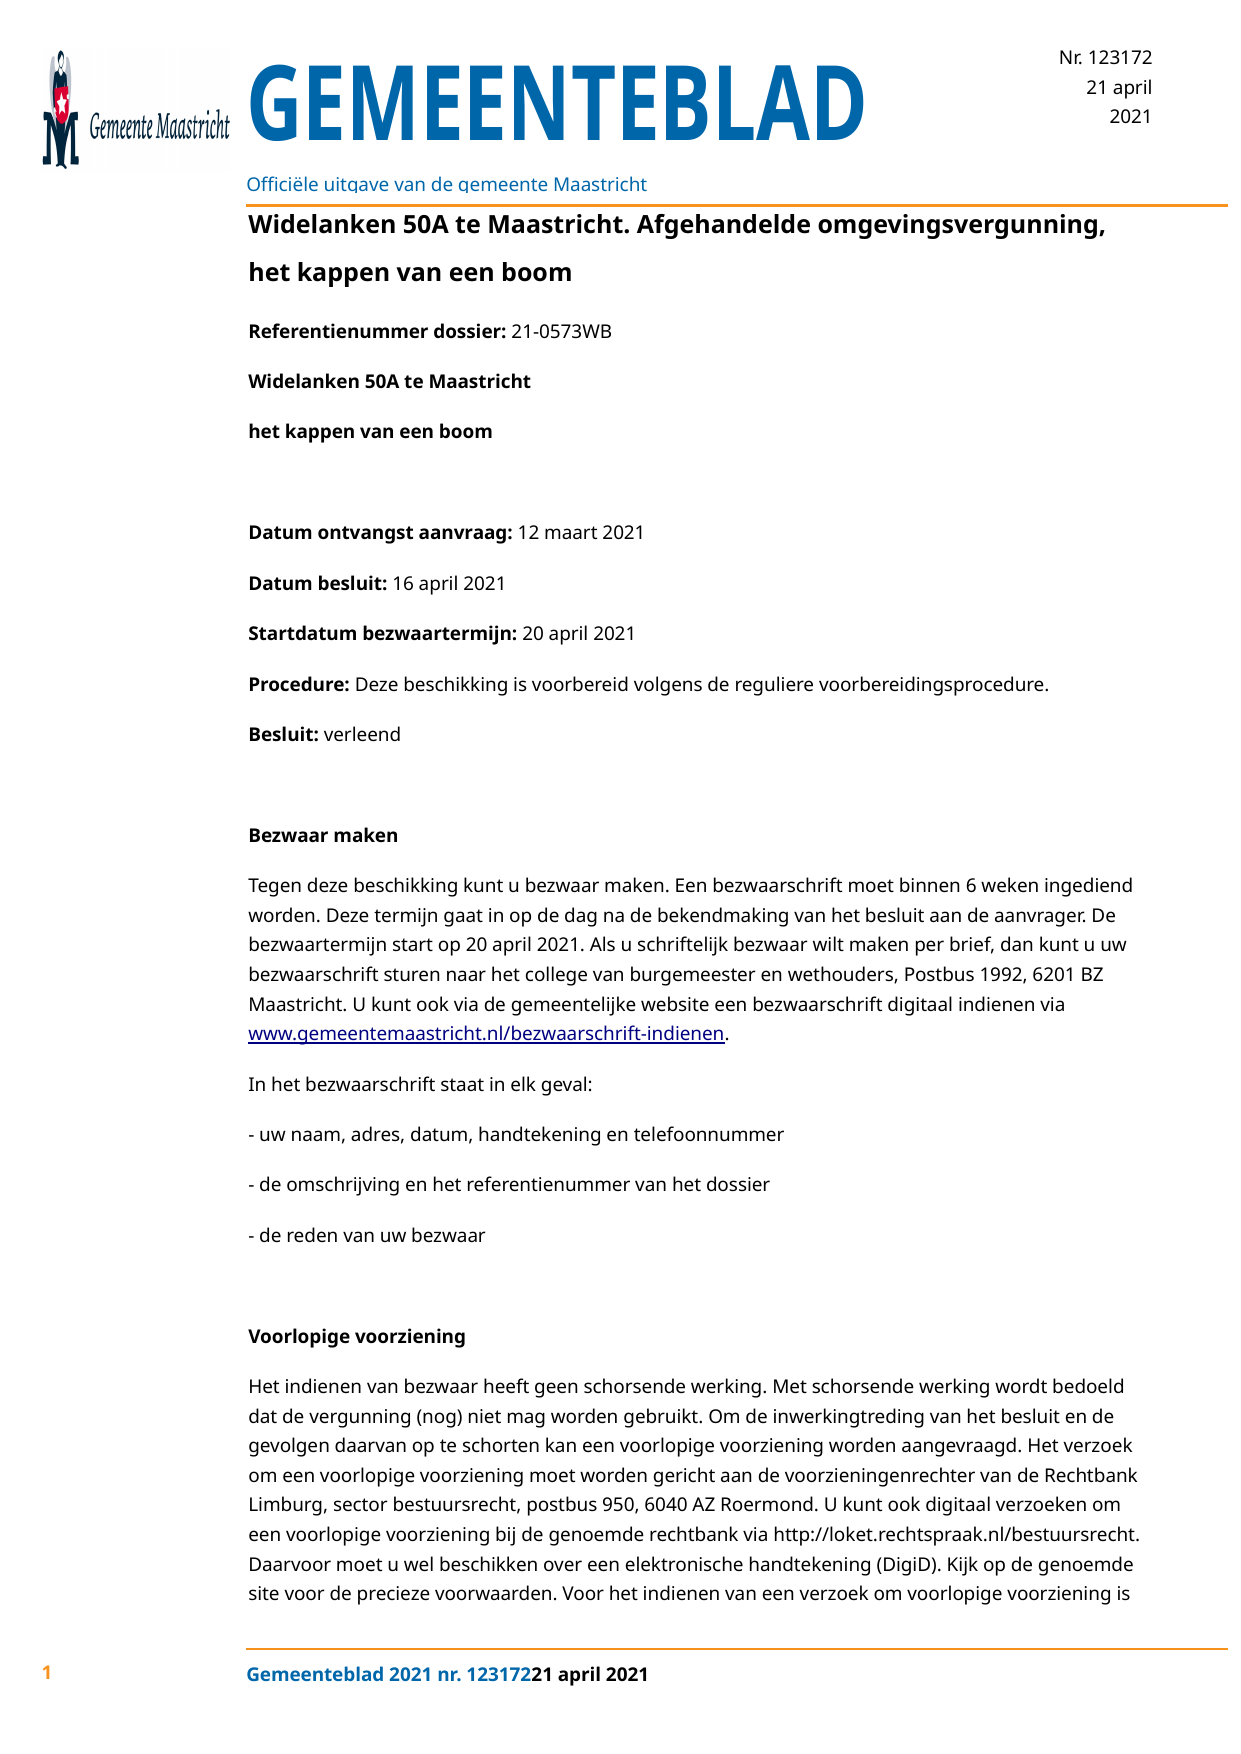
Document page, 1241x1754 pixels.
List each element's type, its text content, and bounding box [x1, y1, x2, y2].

text Voorlopige voorziening [248, 1323, 1152, 1349]
text Widelanken 50A te Maastricht [248, 368, 1152, 394]
text Procedure: Deze beschikking is voorbereid volgens de reguliere voorbereidingsprocedure. [248, 671, 1152, 697]
text - uw naam, adres, datum, handtekening en telefoonnummer [248, 1121, 1152, 1147]
text Het indienen van bezwaar heeft geen schorsende werking. Met schorsende werking wordt bedoeld dat de vergunning (nog) niet mag worden gebruikt. Om de inwerkingtreding van het besluit en de gevolgen daarvan op te schorten kan een voorlopige voorziening worden aangevraagd. Het verzoek om een voorlopige voorziening moet worden gericht aan de voorzieningenrechter van de Rechtbank Limburg, sector bestuursrecht, postbus 950, 6040 AZ Roermond. U kunt ook digitaal verzoeken om een voorlopige voorziening bij de genoemde rechtbank via http://loket.rechtspraak.nl/bestuursrecht. Daarvoor moet u wel beschikken over een elektronische handtekening (DigiD). Kijk op de genoemde site voor de precieze voorwaarden. Voor het indienen van een verzoek om voorlopige voorziening is [248, 1373, 1152, 1606]
text Besluit: verleend [248, 721, 1152, 747]
text Startdatum bezwaartermijn: 20 april 2021 [248, 620, 1152, 646]
text Widelanken 50A te Maastricht. Afgehandelde omgevingsvergunning, het kappen van een boom [248, 207, 1152, 288]
text In het bezwaarschrift staat in elk geval: [248, 1071, 1152, 1097]
text - de reden van uw bezwaar [248, 1222, 1152, 1248]
text Datum ontvangst aanvraag: 12 maart 2021 [248, 519, 1152, 545]
text het kappen van een boom [248, 419, 1152, 444]
text Tegen deze beschikking kunt u bezwaar maken. Een bezwaarschrift moet binnen 6 weken ingediend worden. Deze termijn gaat in op de dag na de bekendmaking van het besluit aan de aanvrager. De bezwaartermijn start op 20 april 2021. Als u schriftelijk bezwaar wilt maken per brief, dan kunt u uw bezwaarschrift sturen naar het college van burgemeester en wethouders, Postbus 1992, 6201 BZ Maastricht. U kunt ook via de gemeentelijke website een bezwaarschrift digitaal indienen via www.gemeentemaastricht.nl/bezwaarschrift-indienen. [248, 872, 1152, 1046]
text Referentienummer dossier: 21-0573WB [248, 318, 1152, 344]
picture [41, 47, 231, 172]
text Bezwaar maken [248, 822, 1152, 848]
text - de omschrijving en het referentienummer van het dossier [248, 1172, 1152, 1197]
text Datum besluit: 16 april 2021 [248, 570, 1152, 596]
